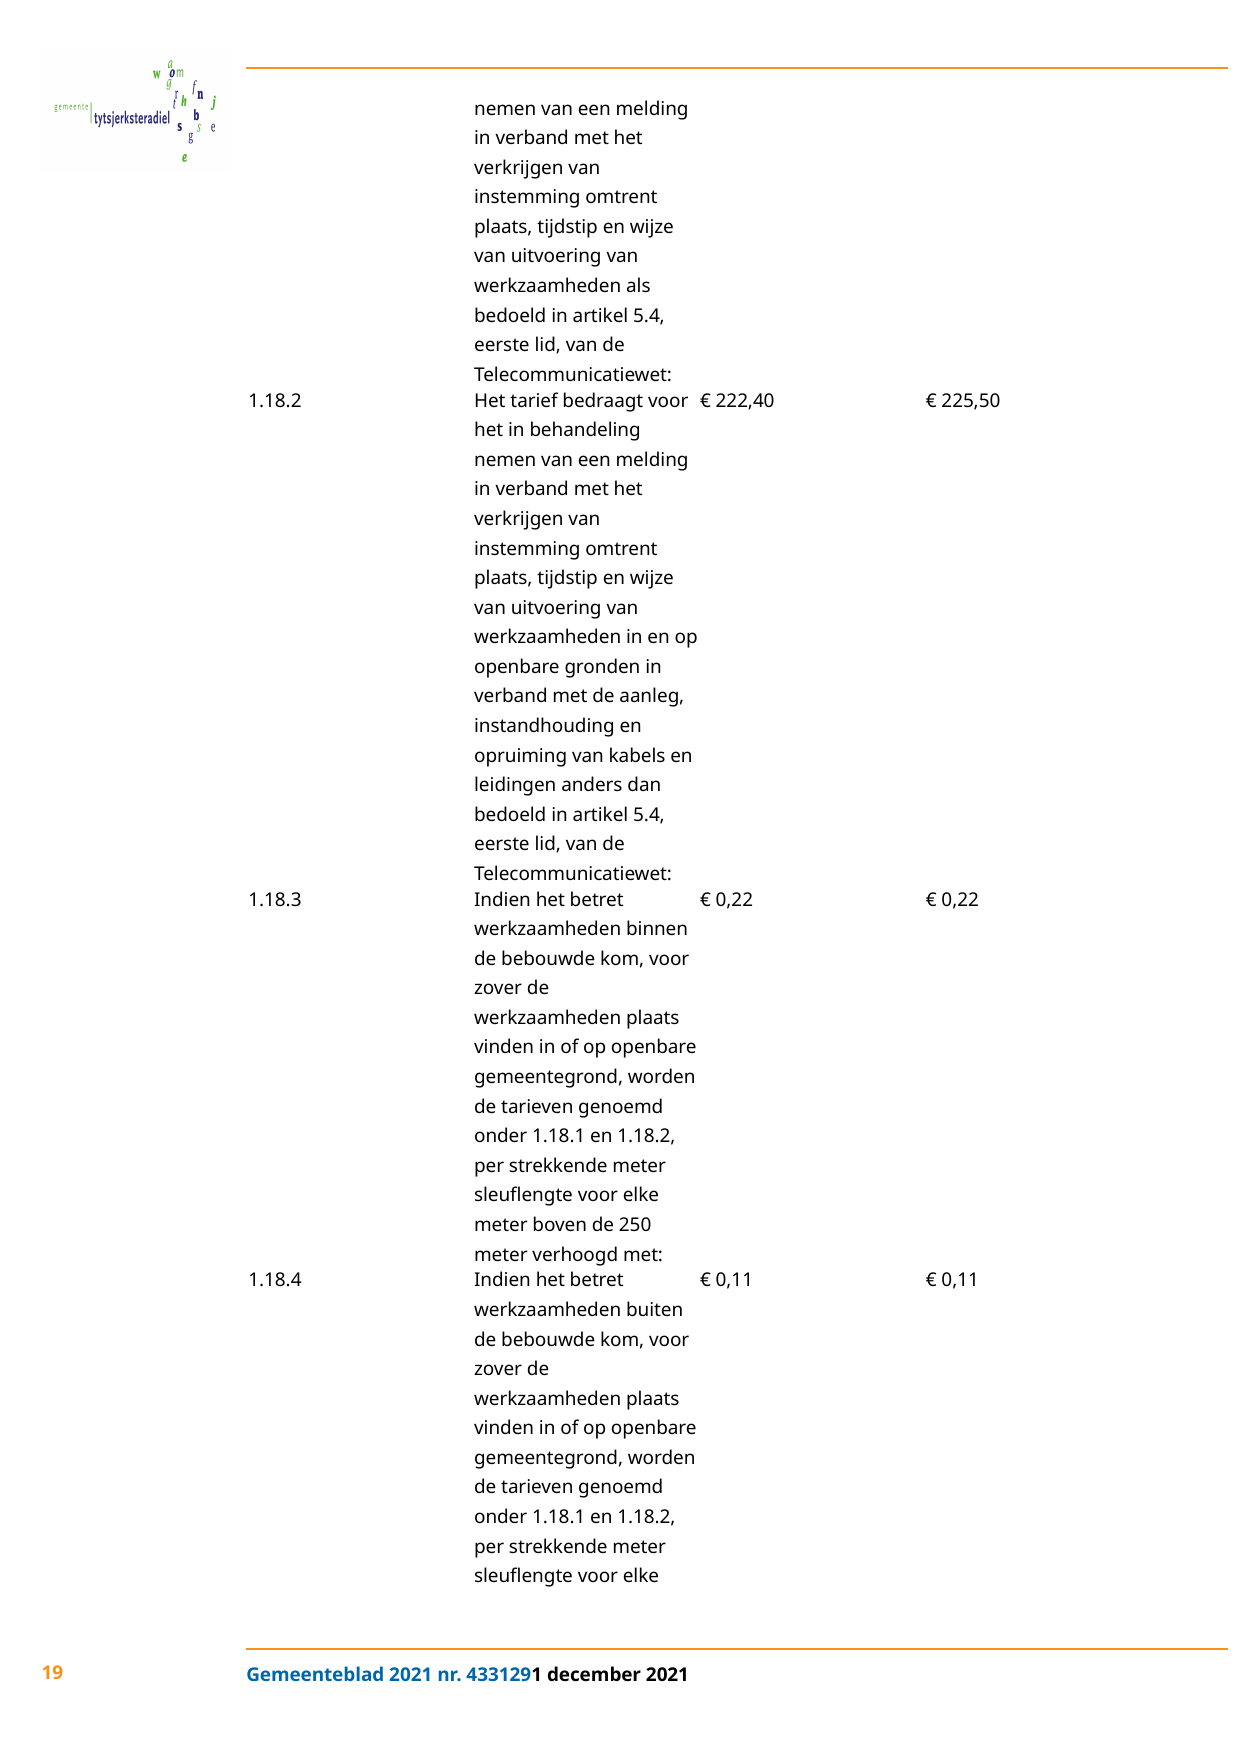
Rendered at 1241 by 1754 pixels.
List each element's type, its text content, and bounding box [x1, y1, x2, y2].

table_cell Indien het betret werkzaamheden binnen de bebouwde kom, voor zover de werkzaamheden plaats vinden in of op openbare gemeentegrond, worden de tarieven genoemd onder 1.18.1 en 1.18.2, per strekkende meter sleuflengte voor elke meter boven de 250 meter verhoogd met: [474, 886, 700, 1267]
table_cell € 0,22 [700, 886, 926, 1267]
table_cell Het tarief bedraagt voor het in behandeling nemen van een melding in verband met het verkrijgen van instemming omtrent plaats, tijdstip en wijze van uitvoering van werkzaamheden in en op openbare gronden in verband met de aanleg, instandhouding en opruiming van kabels en leidingen anders dan bedoeld in artikel 5.4, eerste lid, van de Telecommunicatiewet: [474, 387, 700, 886]
table_cell [700, 95, 926, 387]
table_cell € 225,50 [926, 387, 1152, 886]
picture [41, 47, 231, 172]
table_cell € 222,40 [700, 387, 926, 886]
table_cell € 0,11 [926, 1267, 1152, 1588]
table_cell 1.18.2 [248, 387, 474, 886]
table_cell € 0,22 [926, 886, 1152, 1267]
table_cell 1.18.3 [248, 886, 474, 1267]
table_cell [248, 95, 474, 387]
table_cell 1.18.4 [248, 1267, 474, 1588]
table_cell Indien het betret werkzaamheden buiten de bebouwde kom, voor zover de werkzaamheden plaats vinden in of op openbare gemeentegrond, worden de tarieven genoemd onder 1.18.1 en 1.18.2, per strekkende meter sleuflengte voor elke [474, 1267, 700, 1588]
table_cell [926, 95, 1152, 387]
table_cell nemen van een melding in verband met het verkrijgen van instemming omtrent plaats, tijdstip en wijze van uitvoering van werkzaamheden als bedoeld in artikel 5.4, eerste lid, van de Telecommunicatiewet: [474, 95, 700, 387]
table_cell € 0,11 [700, 1267, 926, 1588]
